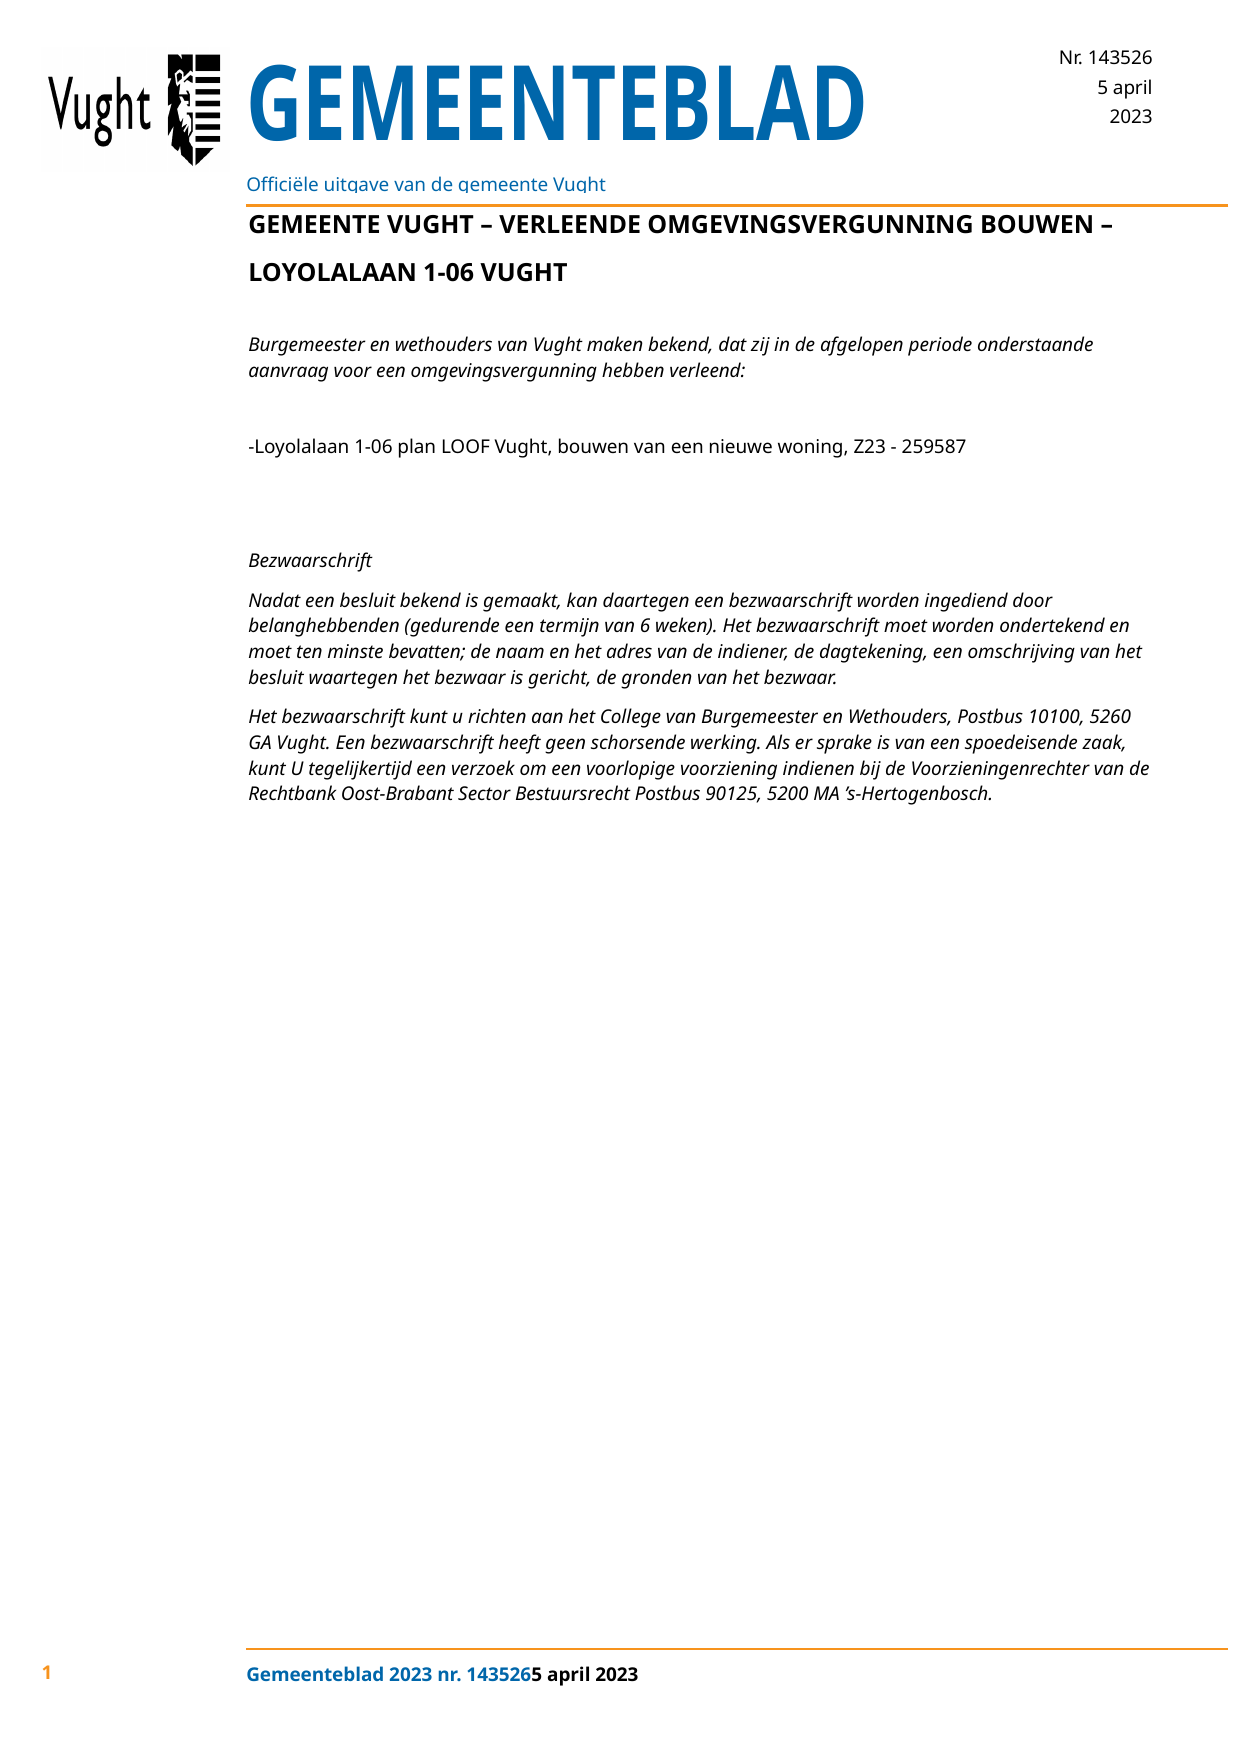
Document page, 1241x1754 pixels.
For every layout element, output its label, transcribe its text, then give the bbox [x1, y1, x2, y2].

text Nadat een besluit bekend is gemaakt, kan daartegen een bezwaarschrift worden ingediend door belanghebbenden (gedurende een termijn van 6 weken). Het bezwaarschrift moet worden ondertekend en moet ten minste bevatten; de naam en het adres van de indiener, de dagtekening, een omschrijving van het besluit waartegen het bezwaar is gericht, de gronden van het bezwaar. [248, 587, 1152, 690]
text -Loyolalaan 1-06 plan LOOF Vught, bouwen van een nieuwe woning, Z23 - 259587 [248, 433, 1152, 459]
picture [41, 47, 231, 172]
text Burgemeester en wethouders van Vught maken bekend, dat zij in de afgelopen periode onderstaande aanvraag voor een omgevingsvergunning hebben verleend: [248, 331, 1152, 383]
text Bezwaarschrift [248, 548, 1152, 573]
text GEMEENTE VUGHT – VERLEENDE OMGEVINGSVERGUNNING BOUWEN –LOYOLALAAN 1-06 VUGHT [248, 207, 1152, 288]
text Het bezwaarschrift kunt u richten aan het College van Burgemeester en Wethouders, Postbus 10100, 5260 GA Vught. Een bezwaarschrift heeft geen schorsende werking. Als er sprake is van een spoedeisende zaak, kunt U tegelijkertijd een verzoek om een voorlopige voorziening indienen bij de Voorzieningenrechter van de Rechtbank Oost-Brabant Sector Bestuursrecht Postbus 90125, 5200 MA ’s-Hertogenbosch. [248, 703, 1152, 806]
